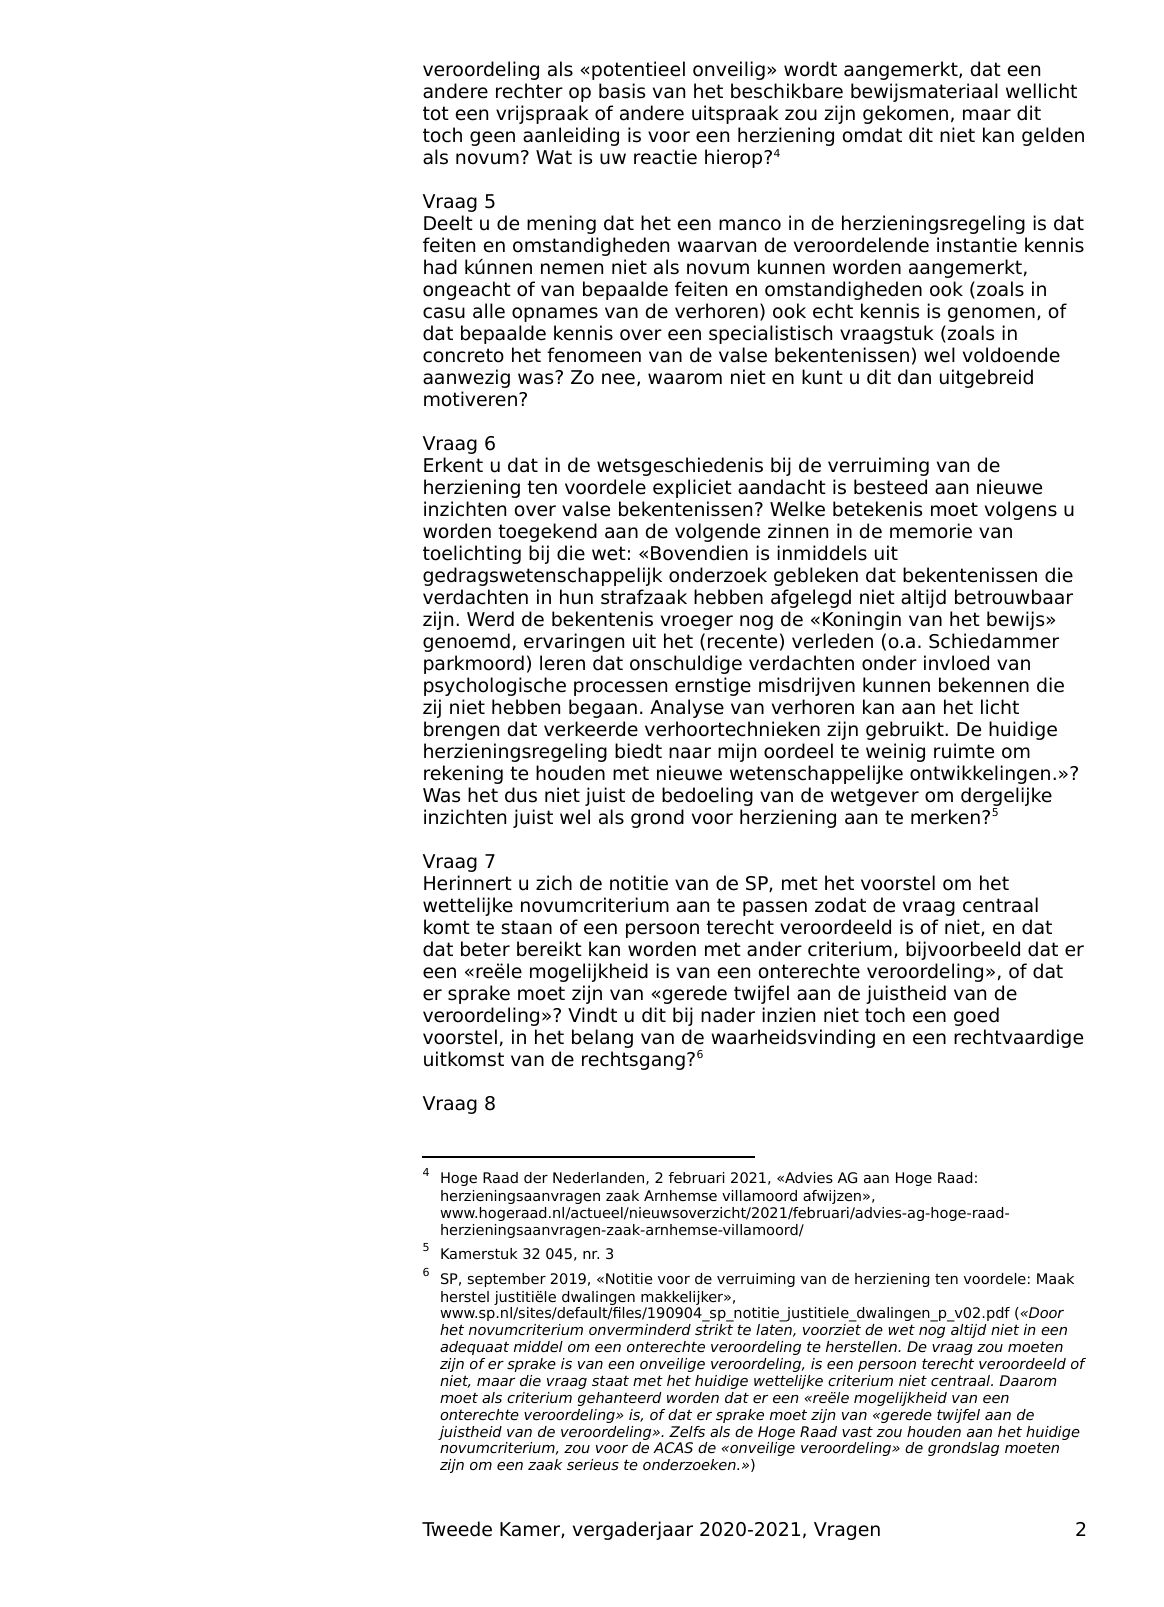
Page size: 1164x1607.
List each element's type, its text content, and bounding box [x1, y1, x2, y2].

text Herinnert u zich de notitie van de SP, met het voorstel om het wettelijke novumcriterium aan te passen zodat de vraag centraal komt te staan of een persoon terecht veroordeeld is of niet, en dat dat beter bereikt kan worden met ander criterium, bijvoorbeeld dat er een «reële mogelijkheid is van een onterechte veroordeling», of dat er sprake moet zijn van «gerede twijfel aan de juistheid van de veroordeling»? Vindt u dit bij nader inzien niet toch een goed voorstel, in het belang van de waarheidsvinding en een rechtvaardige uitkomst van de rechtsgang? [422, 873, 1087, 1071]
text Vraag 6 [422, 433, 1087, 455]
text Vraag 5 [422, 191, 1087, 213]
text SP, september 2019, «Notitie voor de verruiming van de herziening ten voordele: Maak herstel justitiële dwalingen makkelijker», www.sp.nl/sites/default/files/190904_sp_notitie_justitiele_dwalingen_p_v02.pdf («Door het novumcriterium onverminderd strikt te laten, voorziet de wet nog altijd niet in een adequaat middel om een onterechte veroordeling te herstellen. De vraag zou moeten zijn of er sprake is van een onveilige veroordeling, is een persoon terecht veroordeeld of niet, maar die vraag staat met het huidige wettelijke criterium niet centraal. Daarom moet als criterium gehanteerd worden dat er een «reële mogelijkheid van een onterechte veroordeling» is, of dat er sprake moet zijn van «gerede twijfel aan de juistheid van de veroordeling». Zelfs als de Hoge Raad vast zou houden aan het huidige novumcriterium, zou voor de ACAS de «onveilige veroordeling» de grondslag moeten zijn om een zaak serieus te onderzoeken.») [422, 1267, 1087, 1474]
text Erkent u dat in de wetsgeschiedenis bij de verruiming van de herziening ten voordele expliciet aandacht is besteed aan nieuwe inzichten over valse bekentenissen? Welke betekenis moet volgens u worden toegekend aan de volgende zinnen in de memorie van toelichting bij die wet: «Bovendien is inmiddels uit gedragswetenschappelijk onderzoek gebleken dat bekentenissen die verdachten in hun strafzaak hebben afgelegd niet altijd betrouwbaar zijn. Werd de bekentenis vroeger nog de «Koningin van het bewijs» genoemd, ervaringen uit het (recente) verleden (o.a. Schiedammer parkmoord) leren dat onschuldige verdachten onder invloed van psychologische processen ernstige misdrijven kunnen bekennen die zij niet hebben begaan. Analyse van verhoren kan aan het licht brengen dat verkeerde verhoortechnieken zijn gebruikt. De huidige herzieningsregeling biedt naar mijn oordeel te weinig ruimte om rekening te houden met nieuwe wetenschappelijke ontwikkelingen.»? Was het dus niet juist de bedoeling van de wetgever om dergelijke inzichten juist wel als grond voor herziening aan te merken? [422, 455, 1087, 829]
text Kamerstuk 32 045, nr. 3 [422, 1242, 1087, 1264]
text Vraag 7 [422, 851, 1087, 873]
text Hoge Raad der Nederlanden, 2 februari 2021, «Advies AG aan Hoge Raad: herzieningsaanvragen zaak Arnhemse villamoord afwijzen», www.hogeraad.nl/actueel/nieuwsoverzicht/2021/februari/advies-ag-hoge-raad-herzieningsaanvragen-zaak-arnhemse-villamoord/ [422, 1166, 1087, 1239]
text Vraag 8 [422, 1093, 1087, 1115]
text veroordeling als «potentieel onveilig» wordt aangemerkt, dat een andere rechter op basis van het beschikbare bewijsmateriaal wellicht tot een vrijspraak of andere uitspraak zou zijn gekomen, maar dit toch geen aanleiding is voor een herziening omdat dit niet kan gelden als novum? Wat is uw reactie hierop? [422, 59, 1087, 169]
text Deelt u de mening dat het een manco in de herzieningsregeling is dat feiten en omstandigheden waarvan de veroordelende instantie kennis had kúnnen nemen niet als novum kunnen worden aangemerkt, ongeacht of van bepaalde feiten en omstandigheden ook (zoals in casu alle opnames van de verhoren) ook echt kennis is genomen, of dat bepaalde kennis over een specialistisch vraagstuk (zoals in concreto het fenomeen van de valse bekentenissen) wel voldoende aanwezig was? Zo nee, waarom niet en kunt u dit dan uitgebreid motiveren? [422, 213, 1087, 411]
